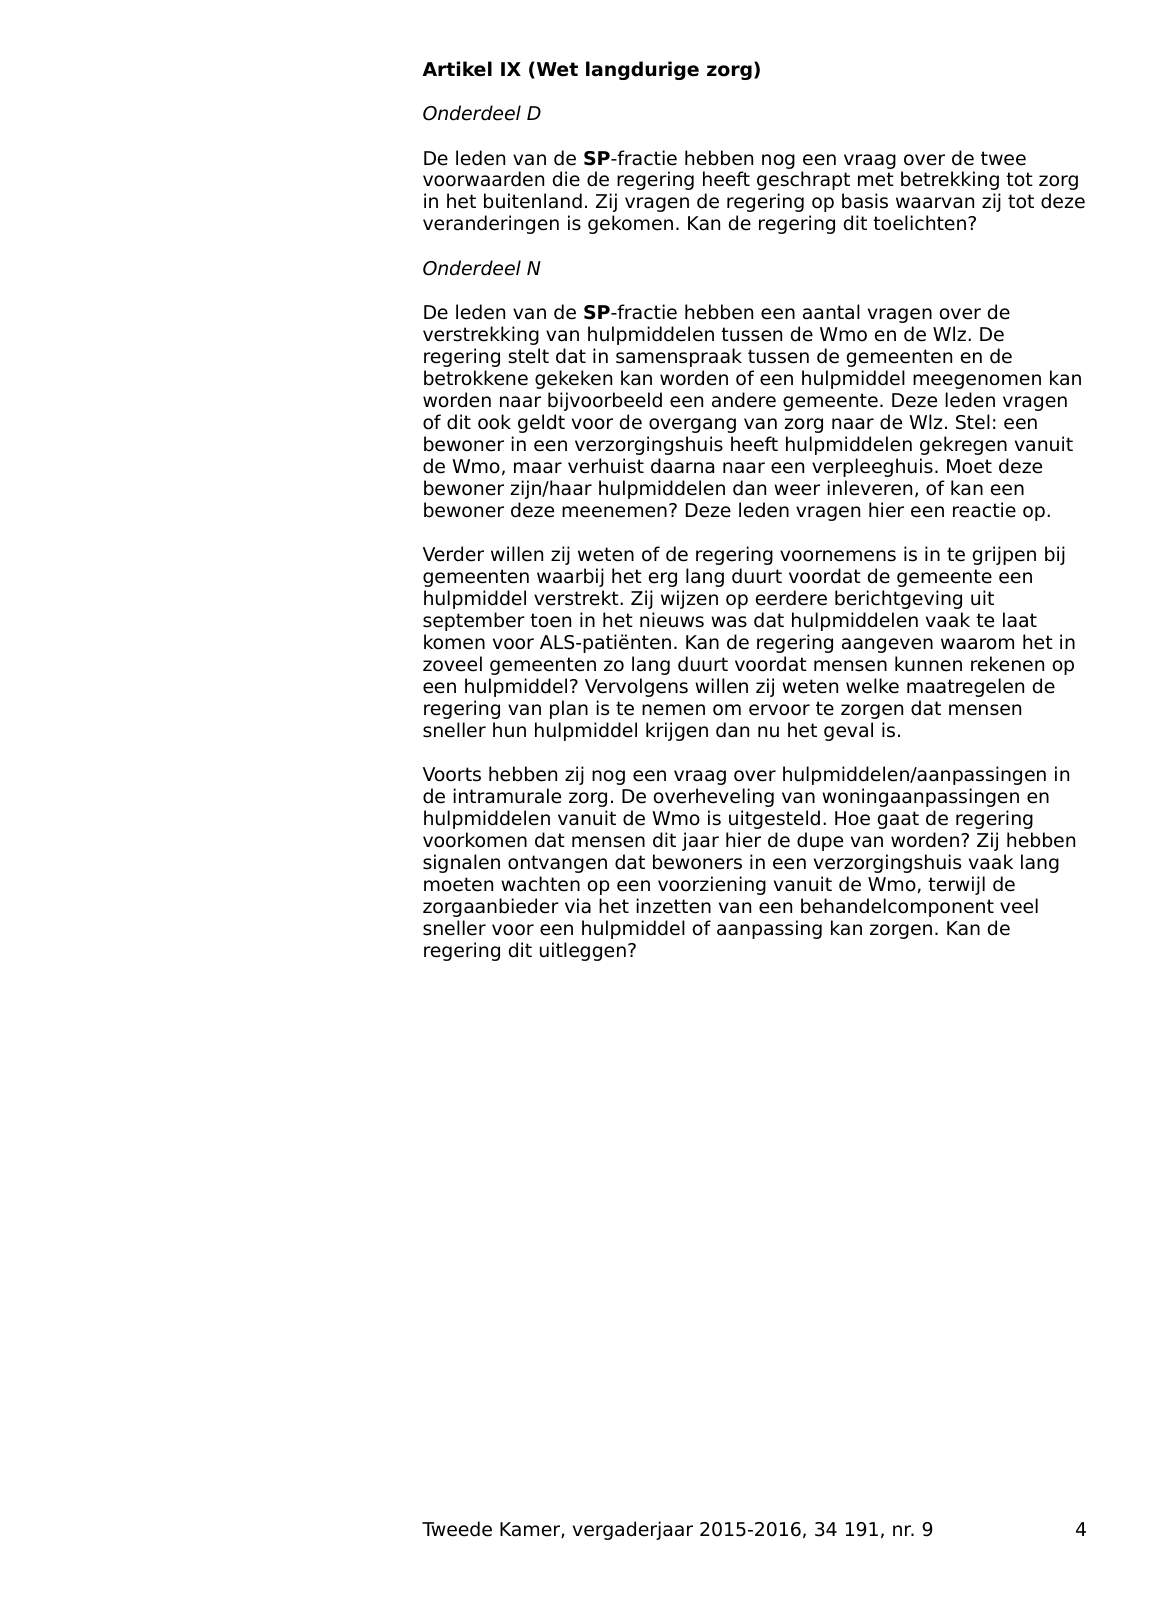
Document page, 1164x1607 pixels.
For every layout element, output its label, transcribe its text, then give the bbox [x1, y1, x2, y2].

text De leden van de SP-fractie hebben een aantal vragen over de verstrekking van hulpmiddelen tussen de Wmo en de Wlz. De regering stelt dat in samenspraak tussen de gemeenten en de betrokkene gekeken kan worden of een hulpmiddel meegenomen kan worden naar bijvoorbeeld een andere gemeente. Deze leden vragen of dit ook geldt voor de overgang van zorg naar de Wlz. Stel: een bewoner in een verzorgingshuis heeft hulpmiddelen gekregen vanuit de Wmo, maar verhuist daarna naar een verpleeghuis. Moet deze bewoner zijn/haar hulpmiddelen dan weer inleveren, of kan een bewoner deze meenemen? Deze leden vragen hier een reactie op. [422, 302, 1087, 521]
text Verder willen zij weten of de regering voornemens is in te grijpen bij gemeenten waarbij het erg lang duurt voordat de gemeente een hulpmiddel verstrekt. Zij wijzen op eerdere berichtgeving uit september toen in het nieuws was dat hulpmiddelen vaak te laat komen voor ALS-patiënten. Kan de regering aangeven waarom het in zoveel gemeenten zo lang duurt voordat mensen kunnen rekenen op een hulpmiddel? Vervolgens willen zij weten welke maatregelen de regering van plan is te nemen om ervoor te zorgen dat mensen sneller hun hulpmiddel krijgen dan nu het geval is. [422, 544, 1087, 741]
text Voorts hebben zij nog een vraag over hulpmiddelen/aanpassingen in de intramurale zorg. De overheveling van woningaanpassingen en hulpmiddelen vanuit de Wmo is uitgesteld. Hoe gaat de regering voorkomen dat mensen dit jaar hier de dupe van worden? Zij hebben signalen ontvangen dat bewoners in een verzorgingshuis vaak lang moeten wachten op een voorziening vanuit de Wmo, terwijl de zorgaanbieder via het inzetten van een behandelcomponent veel sneller voor een hulpmiddel of aanpassing kan zorgen. Kan de regering dit uitleggen? [422, 764, 1087, 961]
text De leden van de SP-fractie hebben nog een vraag over de twee voorwaarden die de regering heeft geschrapt met betrekking tot zorg in het buitenland. Zij vragen de regering op basis waarvan zij tot deze veranderingen is gekomen. Kan de regering dit toelichten? [422, 147, 1087, 235]
subtitle Onderdeel D [422, 103, 1087, 125]
subtitle Artikel IX (Wet langdurige zorg) [422, 59, 1087, 81]
subtitle Onderdeel N [422, 257, 1087, 279]
